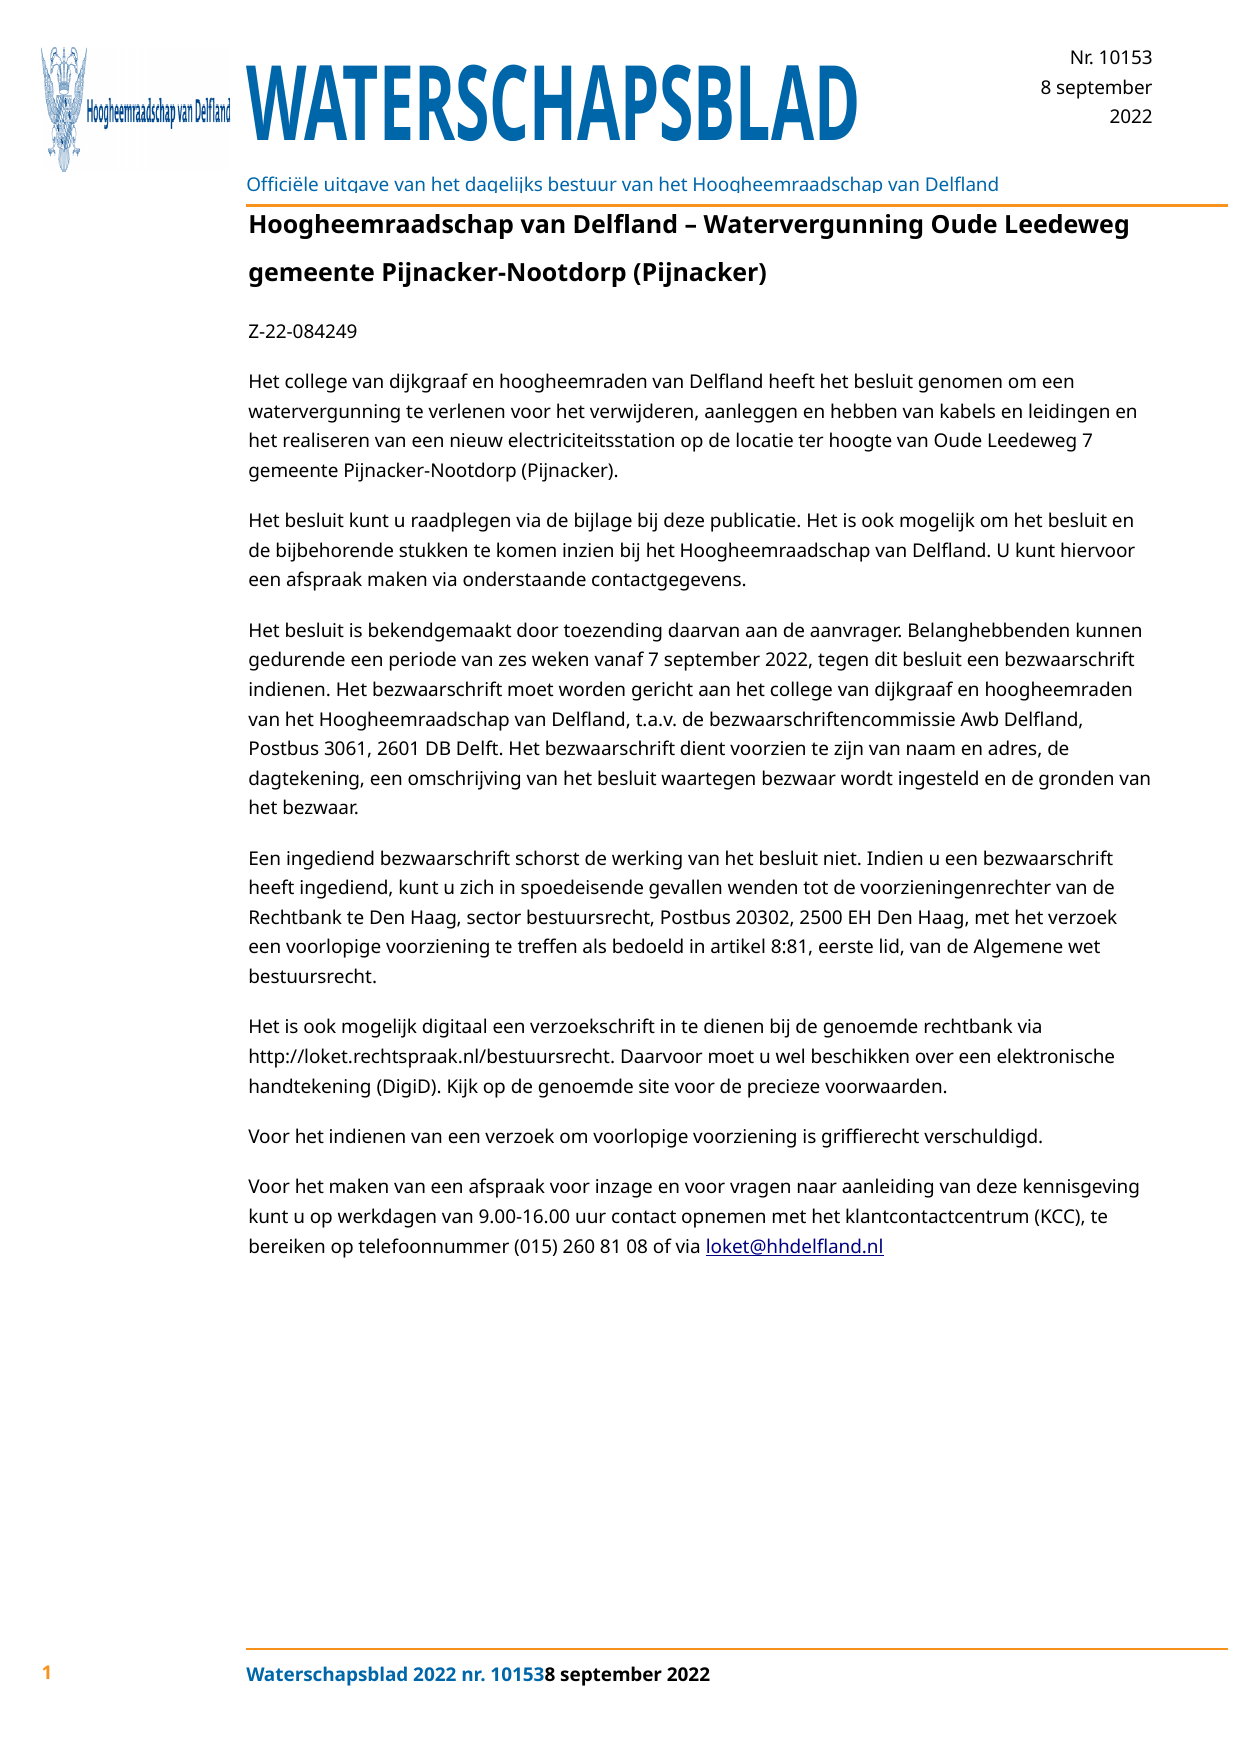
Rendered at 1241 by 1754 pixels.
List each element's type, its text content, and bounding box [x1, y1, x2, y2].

text Het is ook mogelijk digitaal een verzoekschrift in te dienen bij de genoemde rechtbank via http://loket.rechtspraak.nl/bestuursrecht. Daarvoor moet u wel beschikken over een elektronische handtekening (DigiD). Kijk op de genoemde site voor de precieze voorwaarden. [248, 1014, 1152, 1099]
picture [41, 47, 231, 172]
text Voor het indienen van een verzoek om voorlopige voorziening is griffierecht verschuldigd. [248, 1123, 1152, 1149]
text Hoogheemraadschap van Delfland – Watervergunning Oude Leedeweg gemeente Pijnacker-Nootdorp (Pijnacker) [248, 207, 1152, 288]
text Voor het maken van een afspraak voor inzage en voor vragen naar aanleiding van deze kennisgeving kunt u op werkdagen van 9.00-16.00 uur contact opnemen met het klantcontactcentrum (KCC), te bereiken op telefoonnummer (015) 260 81 08 of via loket@hhdelfland.nl [248, 1174, 1152, 1259]
text Een ingediend bezwaarschrift schorst de werking van het besluit niet. Indien u een bezwaarschrift heeft ingediend, kunt u zich in spoedeisende gevallen wenden tot de voorzieningenrechter van de Rechtbank te Den Haag, sector bestuursrecht, Postbus 20302, 2500 EH Den Haag, met het verzoek een voorlopige voorziening te treffen als bedoeld in artikel 8:81, eerste lid, van de Algemene wet bestuursrecht. [248, 845, 1152, 989]
text Z-22-084249 [248, 318, 1152, 344]
text Het besluit kunt u raadplegen via de bijlage bij deze publicatie. Het is ook mogelijk om het besluit en de bijbehorende stukken te komen inzien bij het Hoogheemraadschap van Delfland. U kunt hiervoor een afspraak maken via onderstaande contactgegevens. [248, 507, 1152, 592]
text Het besluit is bekendgemaakt door toezending daarvan aan de aanvrager. Belanghebbenden kunnen gedurende een periode van zes weken vanaf 7 september 2022, tegen dit besluit een bezwaarschrift indienen. Het bezwaarschrift moet worden gericht aan het college van dijkgraaf en hoogheemraden van het Hoogheemraadschap van Delfland, t.a.v. de bezwaarschriftencommissie Awb Delfland, Postbus 3061, 2601 DB Delft. Het bezwaarschrift dient voorzien te zijn van naam en adres, de dagtekening, een omschrijving van het besluit waartegen bezwaar wordt ingesteld en de gronden van het bezwaar. [248, 617, 1152, 820]
text Het college van dijkgraaf en hoogheemraden van Delfland heeft het besluit genomen om een watervergunning te verlenen voor het verwijderen, aanleggen en hebben van kabels en leidingen en het realiseren van een nieuw electriciteitsstation op de locatie ter hoogte van Oude Leedeweg 7 gemeente Pijnacker-Nootdorp (Pijnacker). [248, 368, 1152, 483]
